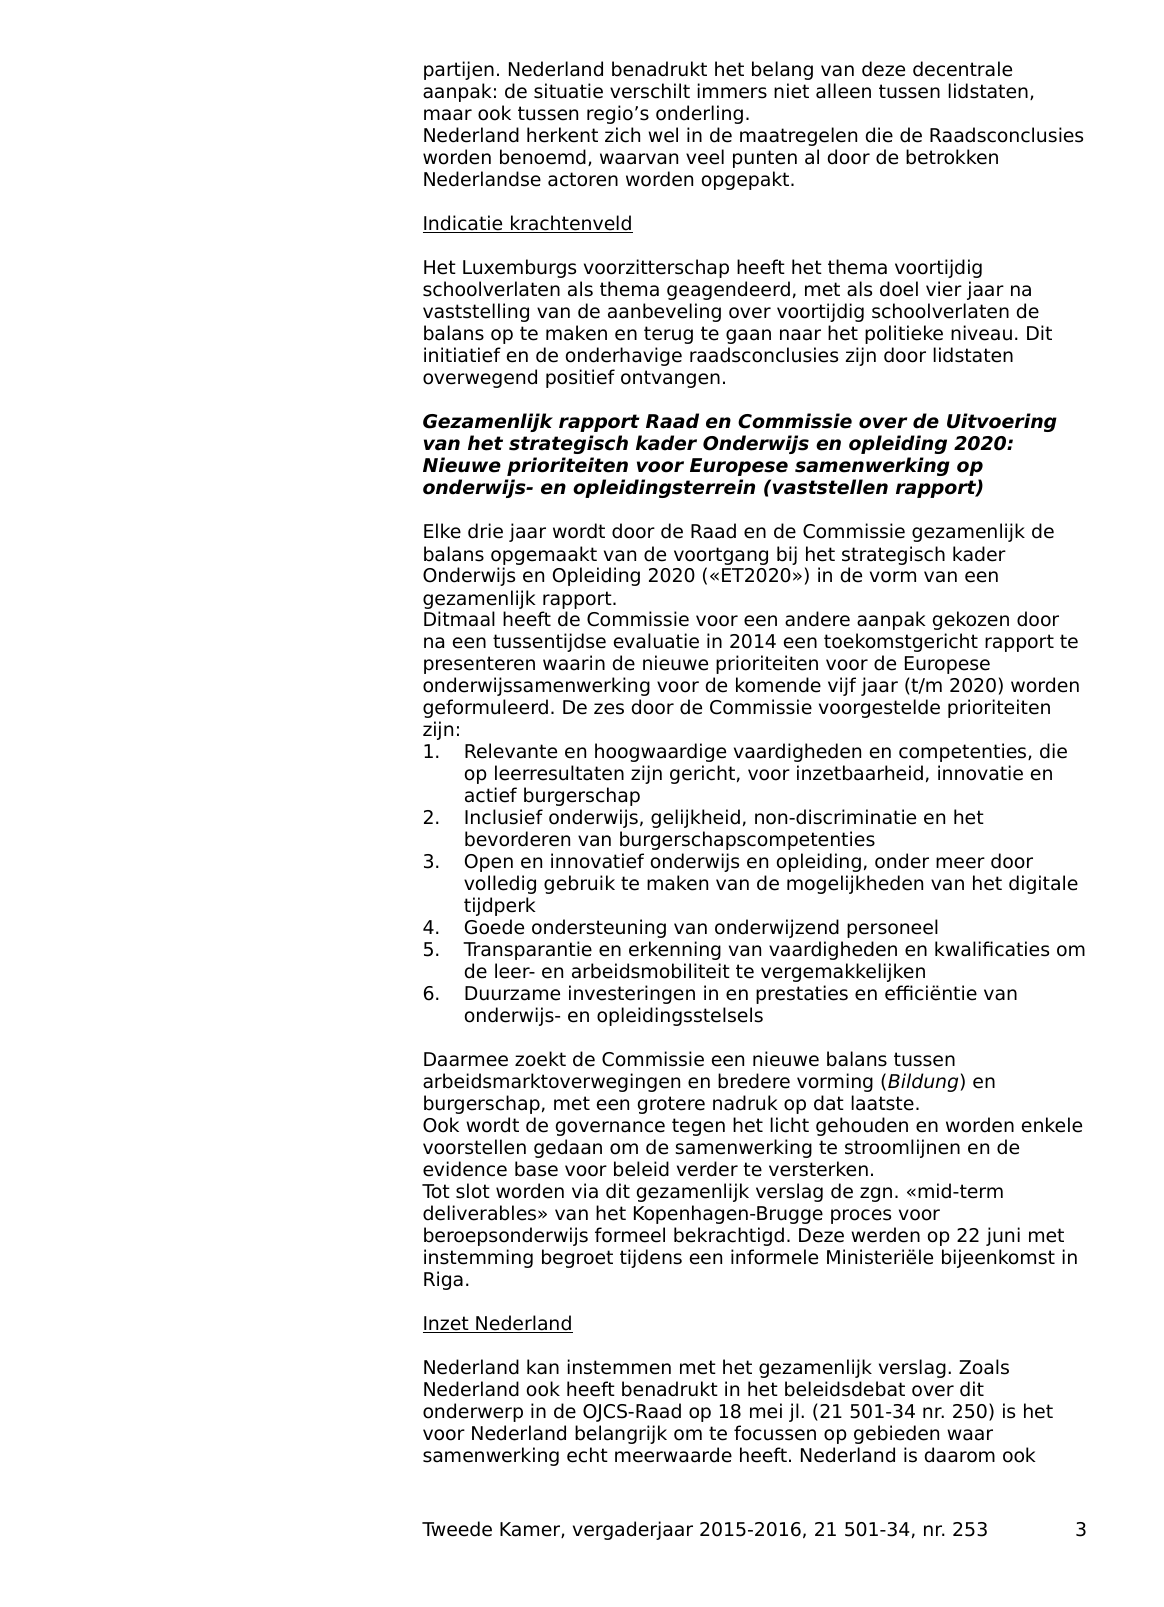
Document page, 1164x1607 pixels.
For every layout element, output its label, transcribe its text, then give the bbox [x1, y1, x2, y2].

text 5. Transparantie en erkenning van vaardigheden en kwalificaties om de leer- en arbeidsmobiliteit te vergemakkelijken [422, 939, 1087, 983]
text Ditmaal heeft de Commissie voor een andere aanpak gekozen door na een tussentijdse evaluatie in 2014 een toekomstgericht rapport te presenteren waarin de nieuwe prioriteiten voor de Europese onderwijssamenwerking voor de komende vijf jaar (t/m 2020) worden geformuleerd. De zes door de Commissie voorgestelde prioriteiten zijn: [422, 609, 1087, 741]
text Elke drie jaar wordt door de Raad en de Commissie gezamenlijk de balans opgemaakt van de voortgang bij het strategisch kader Onderwijs en Opleiding 2020 («ET2020») in de vorm van een gezamenlijk rapport. [422, 521, 1087, 609]
text 4. Goede ondersteuning van onderwijzend personeel [422, 917, 1087, 939]
text Het Luxemburgs voorzitterschap heeft het thema voortijdig schoolverlaten als thema geagendeerd, met als doel vier jaar na vaststelling van de aanbeveling over voortijdig schoolverlaten de balans op te maken en terug te gaan naar het politieke niveau. Dit initiatief en de onderhavige raadsconclusies zijn door lidstaten overwegend positief ontvangen. [422, 257, 1087, 389]
text Daarmee zoekt de Commissie een nieuwe balans tussen arbeidsmarktoverwegingen en bredere vorming (Bildung) en burgerschap, met een grotere nadruk op dat laatste. [422, 1049, 1087, 1115]
text Ook wordt de governance tegen het licht gehouden en worden enkele voorstellen gedaan om de samenwerking te stroomlijnen en de evidence base voor beleid verder te versterken. [422, 1115, 1087, 1181]
text partijen. Nederland benadrukt het belang van deze decentrale aanpak: de situatie verschilt immers niet alleen tussen lidstaten, maar ook tussen regio’s onderling. [422, 59, 1087, 125]
subtitle Indicatie krachtenveld [422, 213, 1087, 235]
text 3. Open en innovatief onderwijs en opleiding, onder meer door volledig gebruik te maken van de mogelijkheden van het digitale tijdperk [422, 851, 1087, 917]
text Nederland herkent zich wel in de maatregelen die de Raadsconclusies worden benoemd, waarvan veel punten al door de betrokken Nederlandse actoren worden opgepakt. [422, 125, 1087, 191]
text Tot slot worden via dit gezamenlijk verslag de zgn. «mid-term deliverables» van het Kopenhagen-Brugge proces voor beroepsonderwijs formeel bekrachtigd. Deze werden op 22 juni met instemming begroet tijdens een informele Ministeriële bijeenkomst in Riga. [422, 1181, 1087, 1291]
text Nederland kan instemmen met het gezamenlijk verslag. Zoals Nederland ook heeft benadrukt in het beleidsdebat over dit onderwerp in de OJCS-Raad op 18 mei jl. (21 501-34 nr. 250) is het voor Nederland belangrijk om te focussen op gebieden waar samenwerking echt meerwaarde heeft. Nederland is daarom ook [422, 1357, 1087, 1467]
subtitle Inzet Nederland [422, 1313, 1087, 1335]
subtitle Gezamenlijk rapport Raad en Commissie over de Uitvoering van het strategisch kader Onderwijs en opleiding 2020: Nieuwe prioriteiten voor Europese samenwerking op onderwijs- en opleidingsterrein (vaststellen rapport) [422, 411, 1087, 499]
text 6. Duurzame investeringen in en prestaties en efficiëntie van onderwijs- en opleidingsstelsels [422, 983, 1087, 1027]
text 1. Relevante en hoogwaardige vaardigheden en competenties, die op leerresultaten zijn gericht, voor inzetbaarheid, innovatie en actief burgerschap [422, 741, 1087, 807]
text 2. Inclusief onderwijs, gelijkheid, non-discriminatie en het bevorderen van burgerschapscompetenties [422, 807, 1087, 851]
